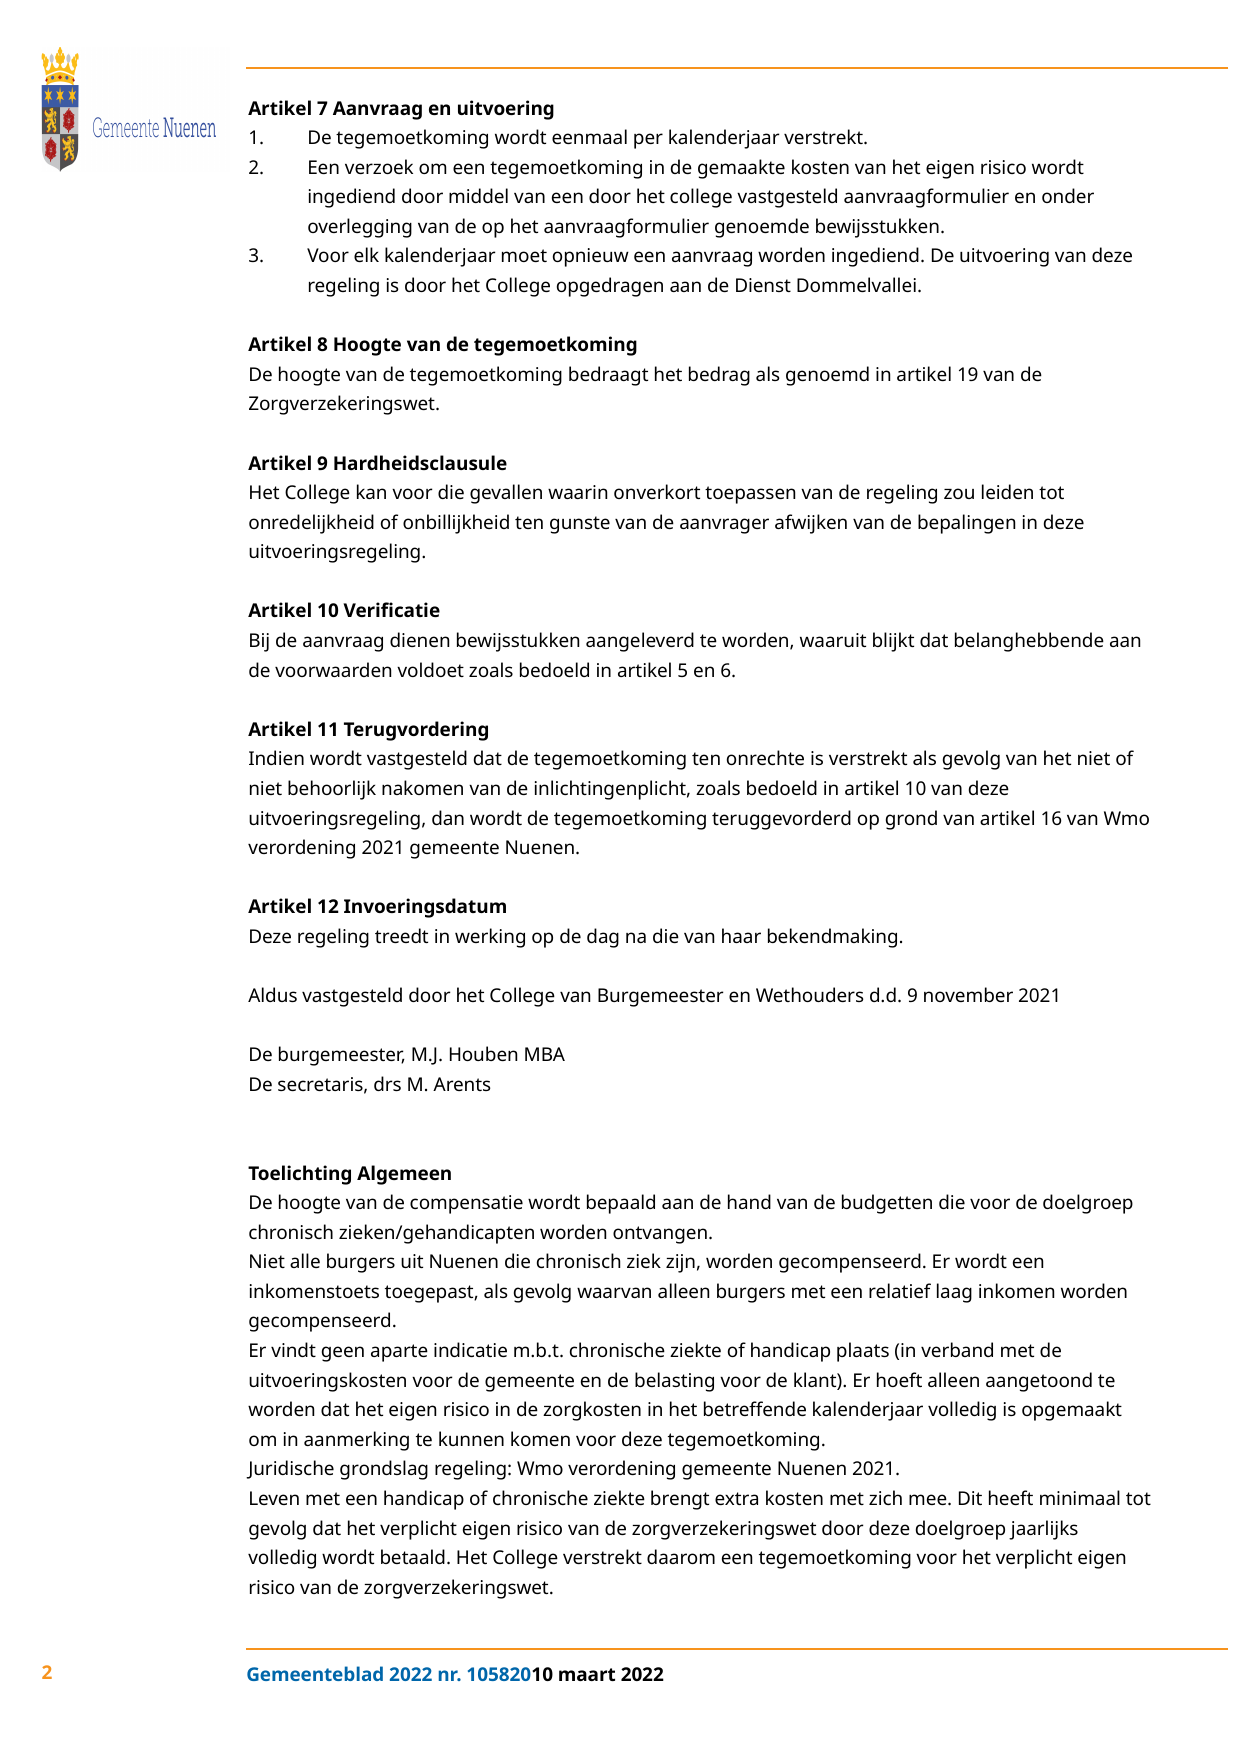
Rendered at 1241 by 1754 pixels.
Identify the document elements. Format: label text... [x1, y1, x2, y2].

list De tegemoetkoming wordt eenmaal per kalenderjaar verstrekt. [248, 124, 1152, 150]
text Juridische grondslag regeling: Wmo verordening gemeente Nuenen 2021. [248, 1456, 1152, 1481]
text Artikel 11 Terugvordering [248, 716, 1152, 742]
text Artikel 7 Aanvraag en uitvoering [248, 95, 1152, 121]
text Leven met een handicap of chronische ziekte brengt extra kosten met zich mee. Dit heeft minimaal tot gevolg dat het verplicht eigen risico van de zorgverzekeringswet door deze doelgroep jaarlijks volledig wordt betaald. Het College verstrekt daarom een tegemoetkoming voor het verplicht eigen risico van de zorgverzekeringswet. [248, 1485, 1152, 1600]
text Bij de aanvraag dienen bewijsstukken aangeleverd te worden, waaruit blijkt dat belanghebbende aan de voorwaarden voldoet zoals bedoeld in artikel 5 en 6. [248, 627, 1152, 683]
text De hoogte van de tegemoetkoming bedraagt het bedrag als genoemd in artikel 19 van de Zorgverzekeringswet. [248, 361, 1152, 416]
text Artikel 9 Hardheidsclausule [248, 450, 1152, 476]
text Artikel 8 Hoogte van de tegemoetkoming [248, 331, 1152, 357]
text Artikel 10 Verificatie [248, 598, 1152, 623]
text Niet alle burgers uit Nuenen die chronisch ziek zijn, worden gecompenseerd. Er wordt een inkomenstoets toegepast, als gevolg waarvan alleen burgers met een relatief laag inkomen worden gecompenseerd. [248, 1248, 1152, 1333]
text Het College kan voor die gevallen waarin onverkort toepassen van de regeling zou leiden tot onredelijkheid of onbillijkheid ten gunste van de aanvrager afwijken van de bepalingen in deze uitvoeringsregeling. [248, 479, 1152, 564]
list Een verzoek om een tegemoetkoming in de gemaakte kosten van het eigen risico wordt ingediend door middel van een door het college vastgesteld aanvraagformulier en onder overlegging van de op het aanvraagformulier genoemde bewijsstukken. [248, 154, 1152, 239]
text De burgemeester, M.J. Houben MBA [248, 1041, 1152, 1067]
picture [41, 47, 231, 172]
text Deze regeling treedt in werking op de dag na die van haar bekendmaking. [248, 923, 1152, 949]
text Aldus vastgesteld door het College van Burgemeester en Wethouders d.d. 9 november 2021 [248, 982, 1152, 1008]
text De secretaris, drs M. Arents [248, 1071, 1152, 1097]
list Voor elk kalenderjaar moet opnieuw een aanvraag worden ingediend. De uitvoering van deze regeling is door het College opgedragen aan de Dienst Dommelvallei. [248, 243, 1152, 298]
text Toelichting Algemeen [248, 1160, 1152, 1186]
text Er vindt geen aparte indicatie m.b.t. chronische ziekte of handicap plaats (in verband met de uitvoeringskosten voor de gemeente en de belasting voor de klant). Er hoeft alleen aangetoond te worden dat het eigen risico in de zorgkosten in het betreffende kalenderjaar volledig is opgemaakt om in aanmerking te kunnen komen voor deze tegemoetkoming. [248, 1337, 1152, 1452]
text Indien wordt vastgesteld dat de tegemoetkoming ten onrechte is verstrekt als gevolg van het niet of niet behoorlijk nakomen van de inlichtingenplicht, zoals bedoeld in artikel 10 van deze uitvoeringsregeling, dan wordt de tegemoetkoming teruggevorderd op grond van artikel 16 van Wmo verordening 2021 gemeente Nuenen. [248, 746, 1152, 860]
text De hoogte van de compensatie wordt bepaald aan de hand van de budgetten die voor de doelgroep chronisch zieken/gehandicapten worden ontvangen. [248, 1189, 1152, 1245]
text Artikel 12 Invoeringsdatum [248, 893, 1152, 919]
